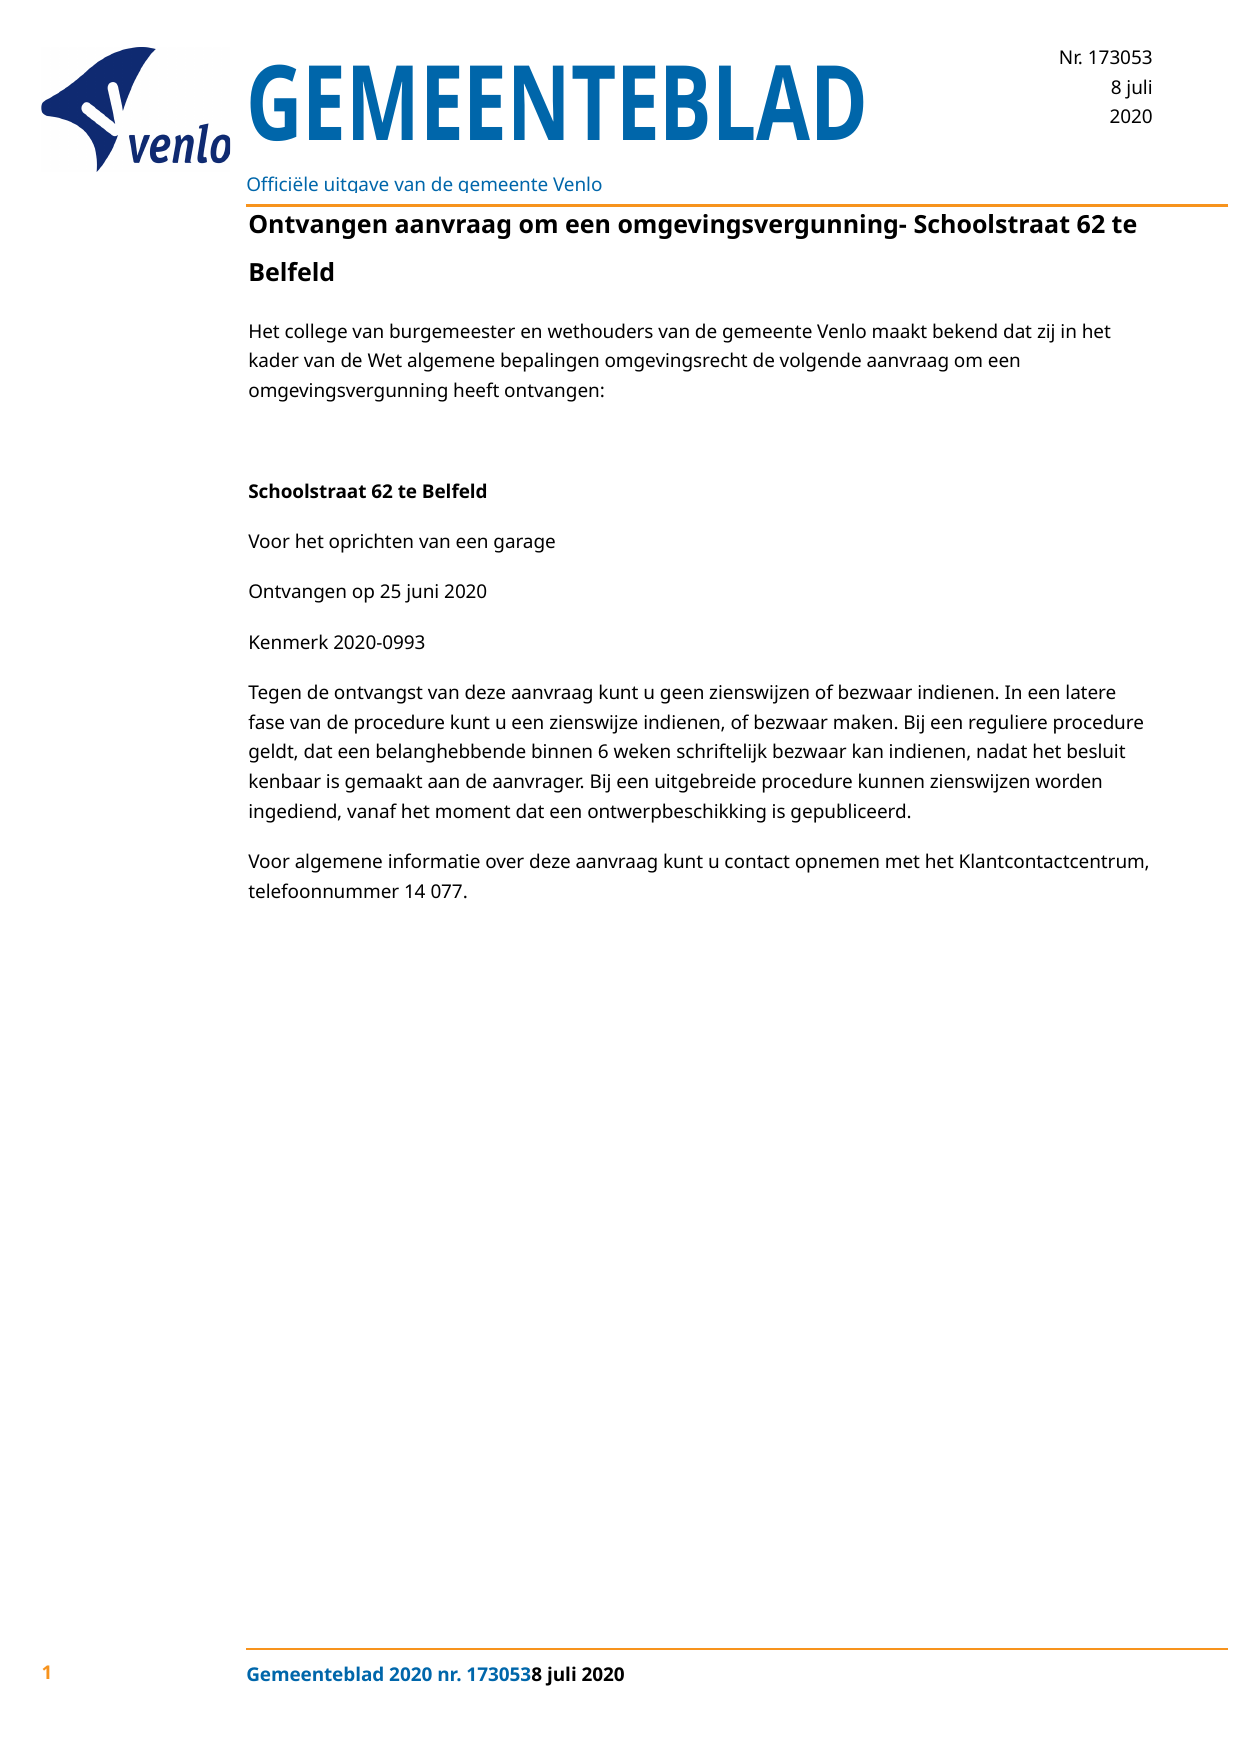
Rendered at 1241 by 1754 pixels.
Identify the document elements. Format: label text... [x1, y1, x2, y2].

text Ontvangen op 25 juni 2020 [248, 579, 1152, 604]
text Kenmerk 2020-0993 [248, 629, 1152, 655]
text Voor algemene informatie over deze aanvraag kunt u contact opnemen met het Klantcontactcentrum, telefoonnummer 14 077. [248, 848, 1152, 904]
text Tegen de ontvangst van deze aanvraag kunt u geen zienswijzen of bezwaar indienen. In een latere fase van de procedure kunt u een zienswijze indienen, of bezwaar maken. Bij een reguliere procedure geldt, dat een belanghebbende binnen 6 weken schriftelijk bezwaar kan indienen, nadat het besluit kenbaar is gemaakt aan de aanvrager. Bij een uitgebreide procedure kunnen zienswijzen worden ingediend, vanaf het moment dat een ontwerpbeschikking is gepubliceerd. [248, 679, 1152, 824]
text Schoolstraat 62 te Belfeld [248, 478, 1152, 504]
text Het college van burgemeester en wethouders van de gemeente Venlo maakt bekend dat zij in het kader van de Wet algemene bepalingen omgevingsrecht de volgende aanvraag om een omgevingsvergunning heeft ontvangen: [248, 318, 1152, 403]
text Ontvangen aanvraag om een omgevingsvergunning- Schoolstraat 62 te Belfeld [248, 207, 1152, 288]
text Voor het oprichten van een garage [248, 528, 1152, 554]
picture [41, 47, 231, 172]
